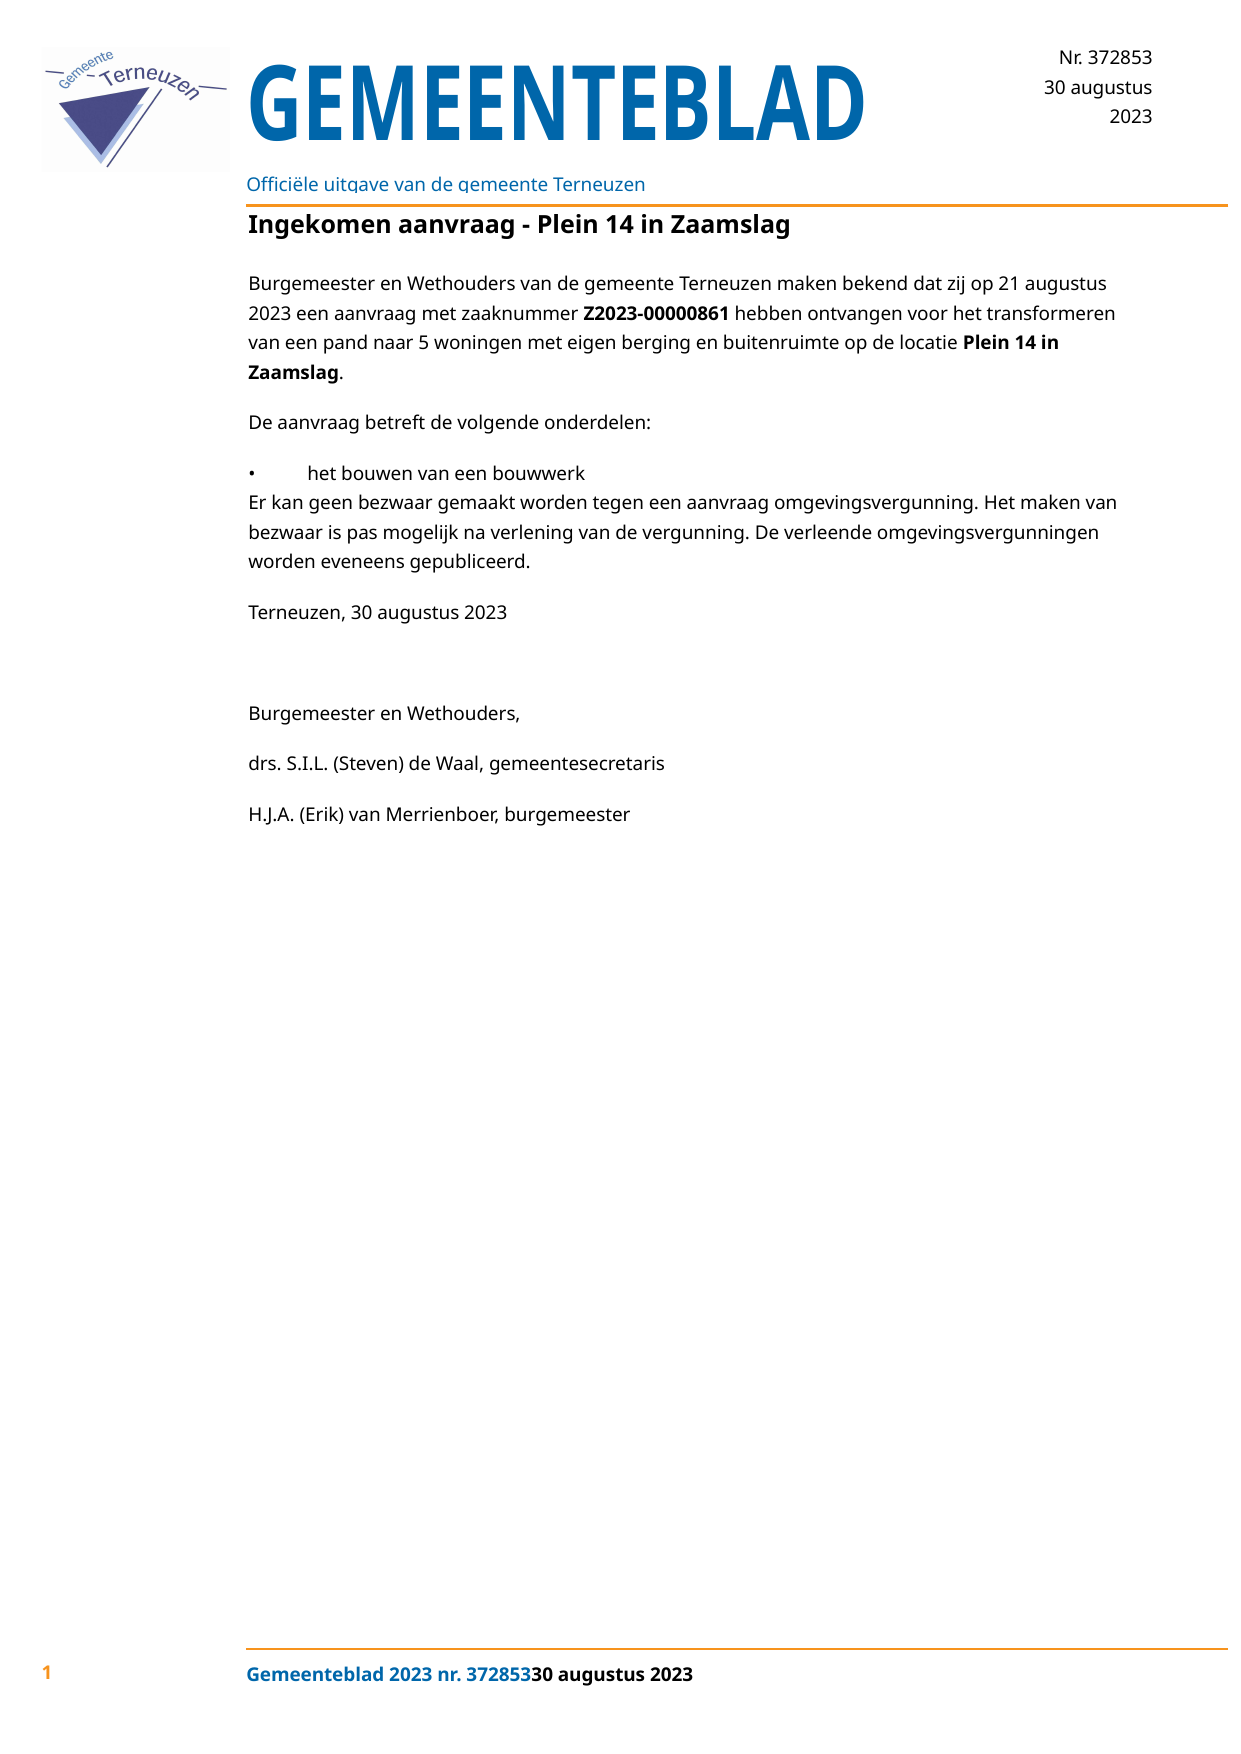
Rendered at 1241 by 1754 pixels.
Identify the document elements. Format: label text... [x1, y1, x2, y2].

text De aanvraag betreft de volgende onderdelen: [248, 409, 1152, 435]
text Er kan geen bezwaar gemaakt worden tegen een aanvraag omgevingsvergunning. Het maken van bezwaar is pas mogelijk na verlening van de vergunning. De verleende omgevingsvergunningen worden eveneens gepubliceerd. [248, 489, 1152, 574]
text drs. S.I.L. (Steven) de Waal, gemeentesecretaris [248, 750, 1152, 776]
text Terneuzen, 30 augustus 2023 [248, 599, 1152, 625]
text Burgemeester en Wethouders van de gemeente Terneuzen maken bekend dat zij op 21 augustus 2023 een aanvraag met zaaknummer Z2023-00000861 hebben ontvangen voor het transformeren van een pand naar 5 woningen met eigen berging en buitenruimte op de locatie Plein 14 in Zaamslag. [248, 270, 1152, 385]
text Ingekomen aanvraag - Plein 14 in Zaamslag [248, 207, 1152, 241]
text Burgemeester en Wethouders, [248, 700, 1152, 726]
picture [41, 47, 231, 172]
text H.J.A. (Erik) van Merrienboer, burgemeester [248, 801, 1152, 826]
list het bouwen van een bouwwerk [248, 460, 1152, 486]
